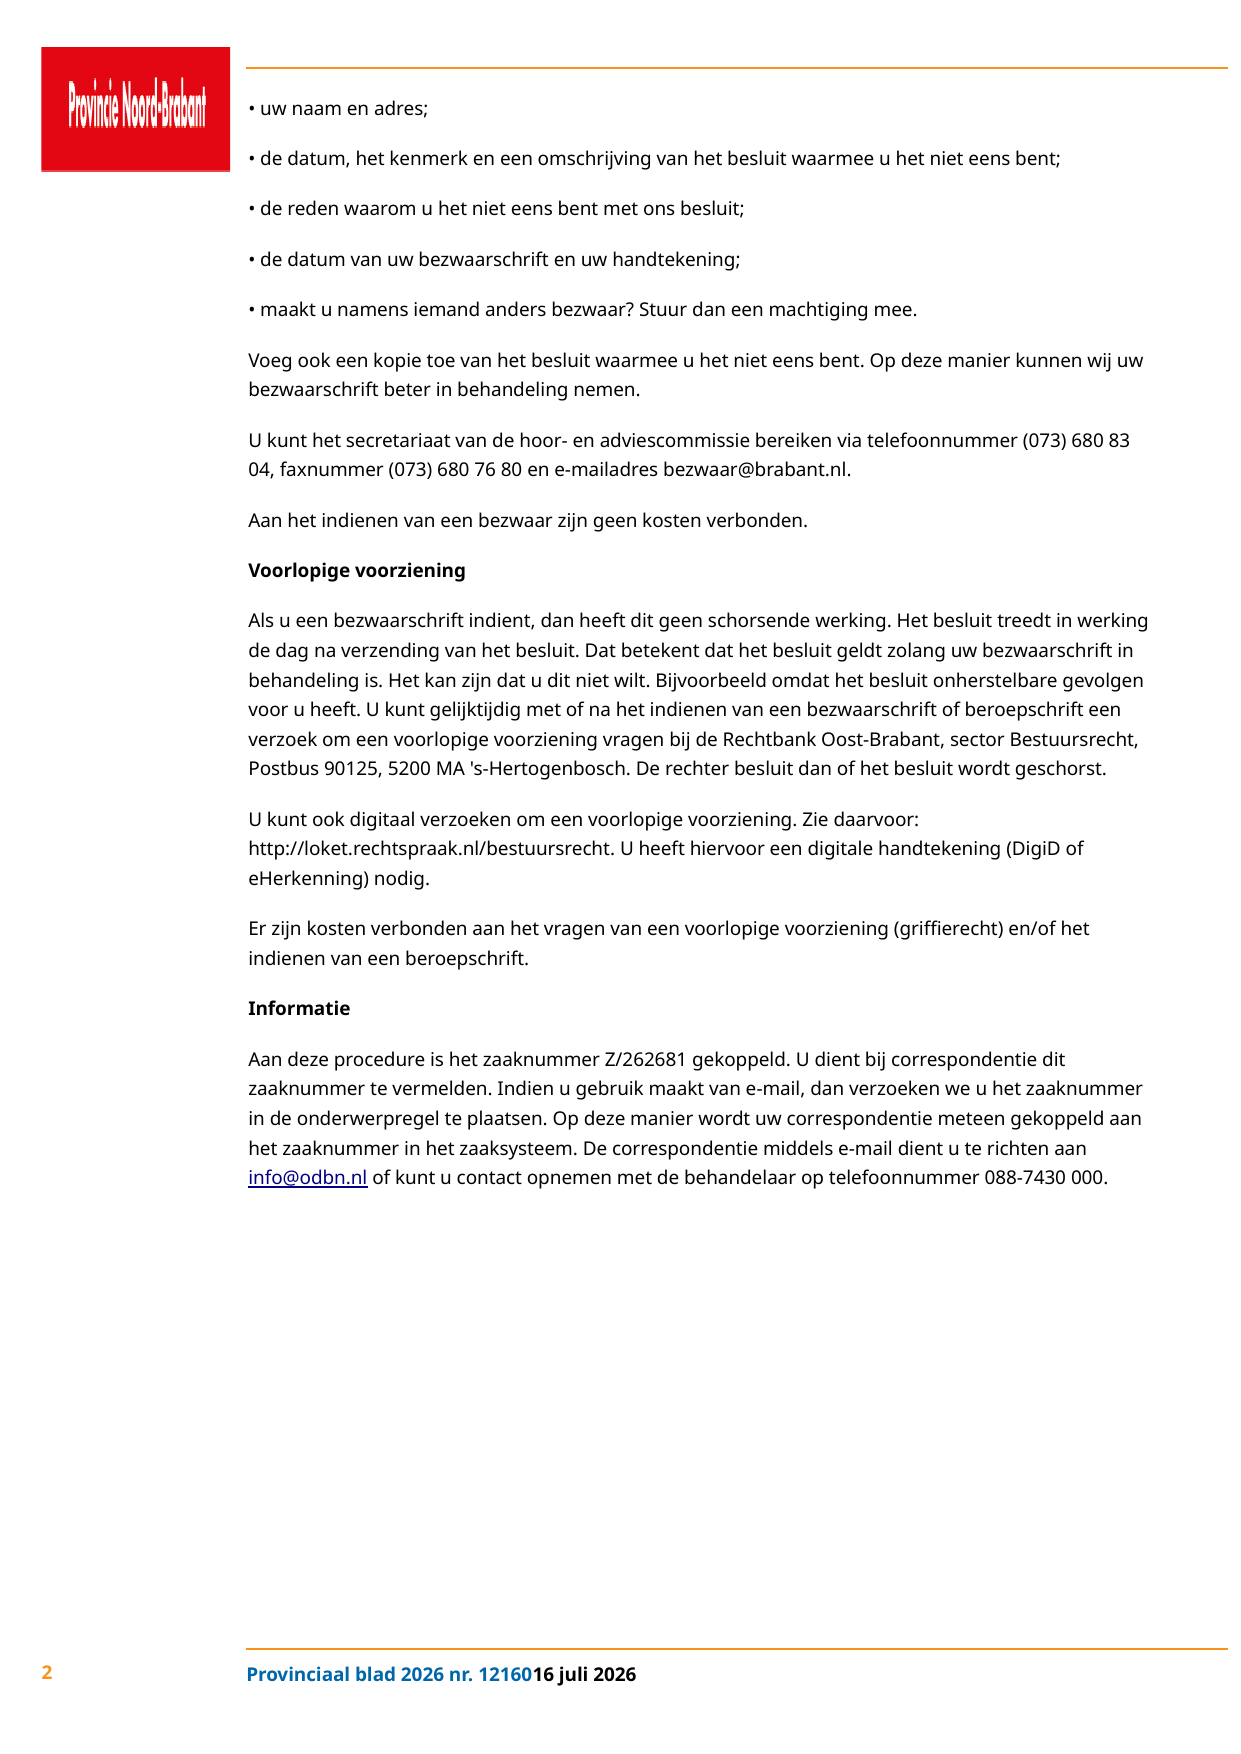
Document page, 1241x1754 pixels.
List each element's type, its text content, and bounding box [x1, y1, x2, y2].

text • de reden waarom u het niet eens bent met ons besluit; [248, 196, 1152, 221]
text Informatie [248, 996, 1152, 1021]
text • de datum, het kenmerk en een omschrijving van het besluit waarmee u het niet eens bent; [248, 145, 1152, 171]
text Er zijn kosten verbonden aan het vragen van een voorlopige voorziening (griffierecht) en/of het indienen van een beroepschrift. [248, 916, 1152, 971]
text • de datum van uw bezwaarschrift en uw handtekening; [248, 246, 1152, 272]
text • uw naam en adres; [248, 95, 1152, 121]
picture [41, 47, 231, 172]
text Voeg ook een kopie toe van het besluit waarmee u het niet eens bent. Op deze manier kunnen wij uw bezwaarschrift beter in behandeling nemen. [248, 347, 1152, 402]
text Als u een bezwaarschrift indient, dan heeft dit geen schorsende werking. Het besluit treedt in werking de dag na verzending van het besluit. Dat betekent dat het besluit geldt zolang uw bezwaarschrift in behandeling is. Het kan zijn dat u dit niet wilt. Bijvoorbeeld omdat het besluit onherstelbare gevolgen voor u heeft. U kunt gelijktijdig met of na het indienen van een bezwaarschrift of beroepschrift een verzoek om een voorlopige voorziening vragen bij de Rechtbank Oost-Brabant, sector Bestuursrecht, Postbus 90125, 5200 MA 's‑Hertogenbosch. De rechter besluit dan of het besluit wordt geschorst. [248, 608, 1152, 781]
text U kunt ook digitaal verzoeken om een voorlopige voorziening. Zie daarvoor: http://loket.rechtspraak.nl/bestuursrecht. U heeft hiervoor een digitale handtekening (DigiD of eHerkenning) nodig. [248, 806, 1152, 891]
text Voorlopige voorziening [248, 557, 1152, 583]
text • maakt u namens iemand anders bezwaar? Stuur dan een machtiging mee. [248, 296, 1152, 322]
text Aan het indienen van een bezwaar zijn geen kosten verbonden. [248, 507, 1152, 533]
text U kunt het secretariaat van de hoor- en adviescommissie bereiken via telefoonnummer (073) 680 83 04, faxnummer (073) 680 76 80 en e-mailadres bezwaar@brabant.nl. [248, 427, 1152, 482]
text Aan deze procedure is het zaaknummer Z/262681 gekoppeld. U dient bij correspondentie dit zaaknummer te vermelden. Indien u gebruik maakt van e-mail, dan verzoeken we u het zaaknummer in de onderwerpregel te plaatsen. Op deze manier wordt uw correspondentie meteen gekoppeld aan het zaaknummer in het zaaksysteem. De correspondentie middels e-mail dient u te richten aan info@odbn.nl of kunt u contact opnemen met de behandelaar op telefoonnummer 088-7430 000. [248, 1046, 1152, 1190]
